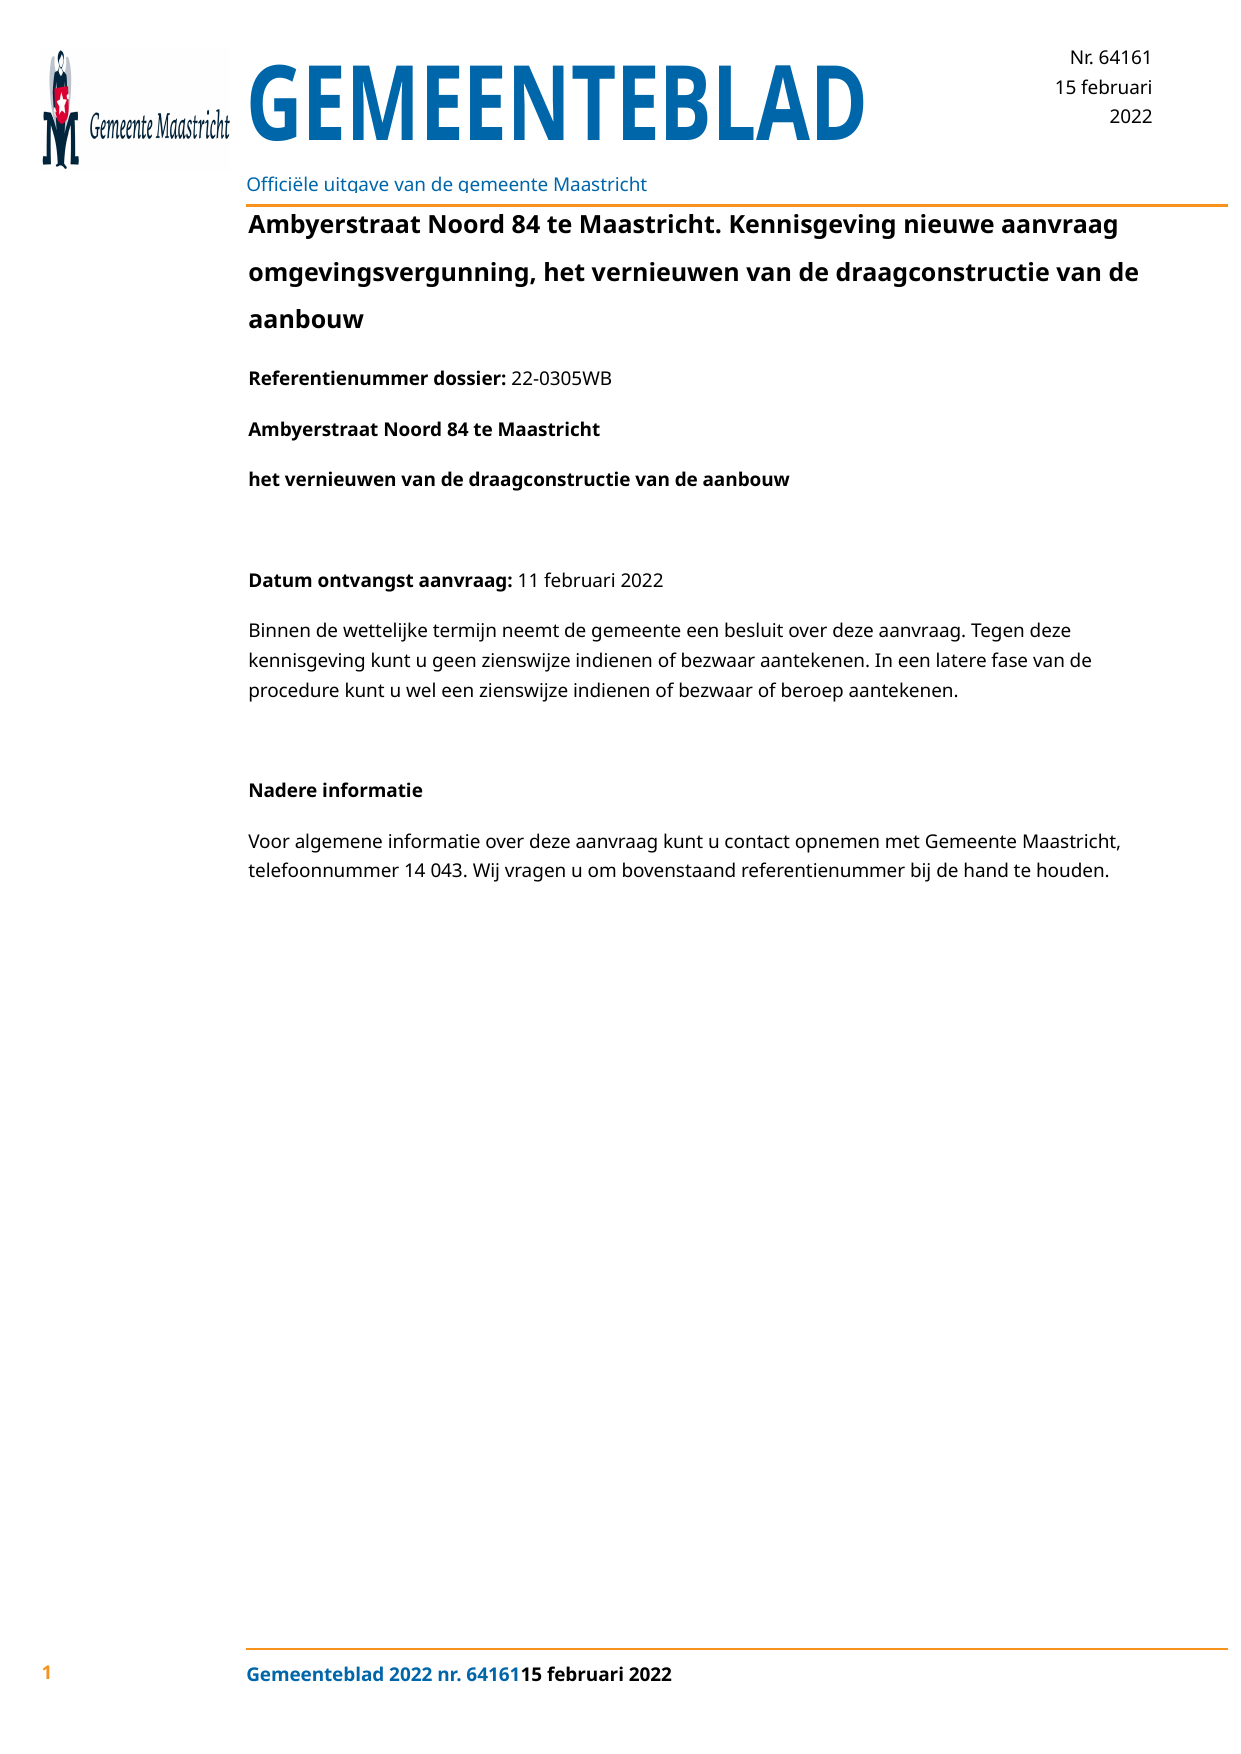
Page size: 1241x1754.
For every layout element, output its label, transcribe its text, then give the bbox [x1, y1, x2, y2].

text Voor algemene informatie over deze aanvraag kunt u contact opnemen met Gemeente Maastricht, telefoonnummer 14 043. Wij vragen u om bovenstaand referentienummer bij de hand te houden. [248, 828, 1152, 883]
text Ambyerstraat Noord 84 te Maastricht [248, 416, 1152, 442]
text het vernieuwen van de draagconstructie van de aanbouw [248, 466, 1152, 492]
text Referentienummer dossier: 22-0305WB [248, 366, 1152, 391]
text Binnen de wettelijke termijn neemt de gemeente een besluit over deze aanvraag. Tegen deze kennisgeving kunt u geen zienswijze indienen of bezwaar aantekenen. In een latere fase van de procedure kunt u wel een zienswijze indienen of bezwaar of beroep aantekenen. [248, 618, 1152, 702]
text Datum ontvangst aanvraag: 11 februari 2022 [248, 567, 1152, 593]
text Ambyerstraat Noord 84 te Maastricht. Kennisgeving nieuwe aanvraag omgevingsvergunning, het vernieuwen van de draagconstructie van de aanbouw [248, 207, 1152, 336]
text Nadere informatie [248, 778, 1152, 803]
picture [41, 47, 231, 172]
